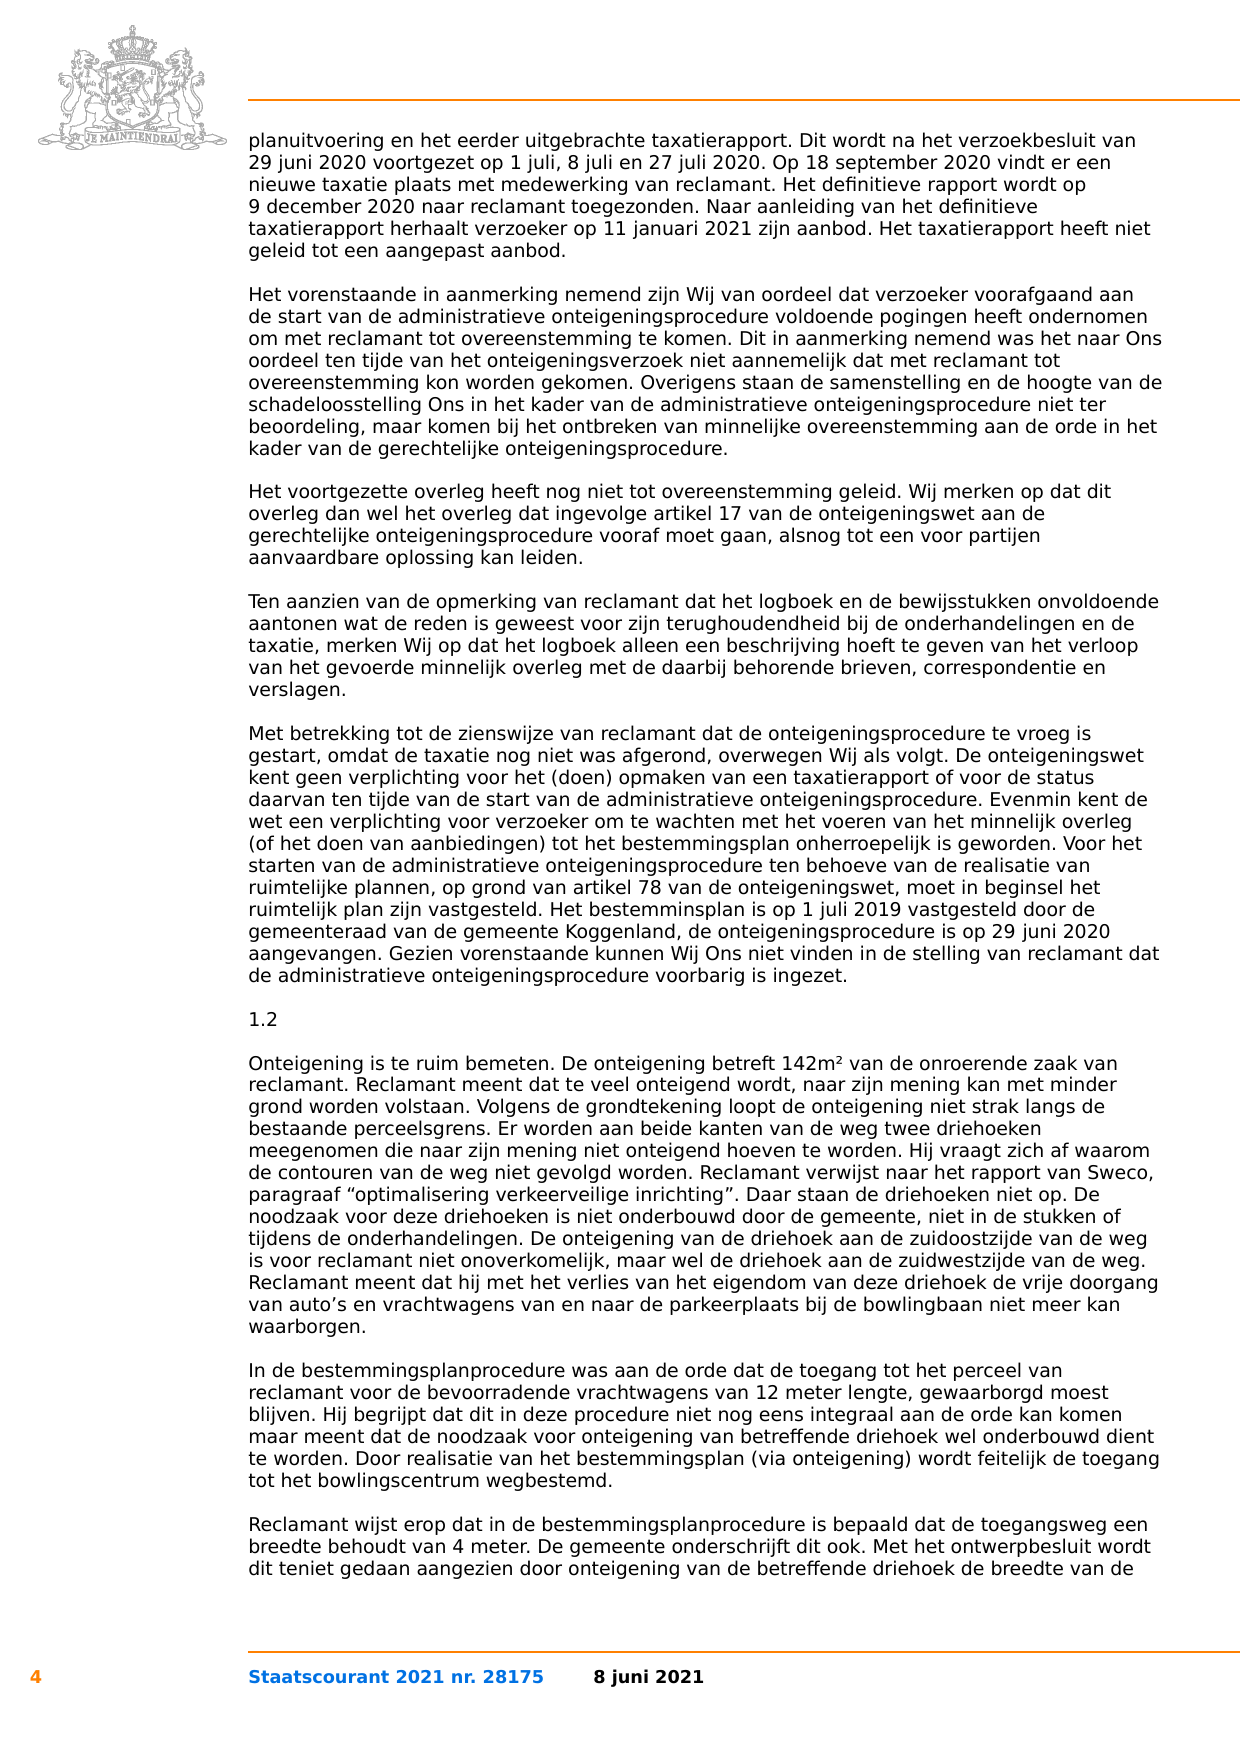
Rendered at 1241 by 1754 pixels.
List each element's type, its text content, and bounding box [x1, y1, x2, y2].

text Het vorenstaande in aanmerking nemend zijn Wij van oordeel dat verzoeker voorafgaand aan de start van de administratieve onteigeningsprocedure voldoende pogingen heeft ondernomen om met reclamant tot overeenstemming te komen. Dit in aanmerking nemend was het naar Ons oordeel ten tijde van het onteigeningsverzoek niet aannemelijk dat met reclamant tot overeenstemming kon worden gekomen. Overigens staan de samenstelling en de hoogte van de schadeloosstelling Ons in het kader van de administratieve onteigeningsprocedure niet ter beoordeling, maar komen bij het ontbreken van minnelijke overeenstemming aan de orde in het kader van de gerechtelijke onteigeningsprocedure. [248, 284, 1163, 459]
text planuitvoering en het eerder uitgebrachte taxatierapport. Dit wordt na het verzoekbesluit van 29 juni 2020 voortgezet op 1 juli, 8 juli en 27 juli 2020. Op 18 september 2020 vindt er een nieuwe taxatie plaats met medewerking van reclamant. Het definitieve rapport wordt op 9 december 2020 naar reclamant toegezonden. Naar aanleiding van het definitieve taxatierapport herhaalt verzoeker op 11 januari 2021 zijn aanbod. Het taxatierapport heeft niet geleid tot een aangepast aanbod. [248, 130, 1163, 262]
text Met betrekking tot de zienswijze van reclamant dat de onteigeningsprocedure te vroeg is gestart, omdat de taxatie nog niet was afgerond, overwegen Wij als volgt. De onteigeningswet kent geen verplichting voor het (doen) opmaken van een taxatierapport of voor de status daarvan ten tijde van de start van de administratieve onteigeningsprocedure. Evenmin kent de wet een verplichting voor verzoeker om te wachten met het voeren van het minnelijk overleg (of het doen van aanbiedingen) tot het bestemmingsplan onherroepelijk is geworden. Voor het starten van de administratieve onteigeningsprocedure ten behoeve van de realisatie van ruimtelijke plannen, op grond van artikel 78 van de onteigeningswet, moet in beginsel het ruimtelijk plan zijn vastgesteld. Het bestemminsplan is op 1 juli 2019 vastgesteld door de gemeenteraad van de gemeente Koggenland, de onteigeningsprocedure is op 29 juni 2020 aangevangen. Gezien vorenstaande kunnen Wij Ons niet vinden in de stelling van reclamant dat de administratieve onteigeningsprocedure voorbarig is ingezet. [248, 723, 1163, 987]
text Ten aanzien van de opmerking van reclamant dat het logboek en de bewijsstukken onvoldoende aantonen wat de reden is geweest voor zijn terughoudendheid bij de onderhandelingen en de taxatie, merken Wij op dat het logboek alleen een beschrijving hoeft te geven van het verloop van het gevoerde minnelijk overleg met de daarbij behorende brieven, correspondentie en verslagen. [248, 591, 1163, 701]
text Het voortgezette overleg heeft nog niet tot overeenstemming geleid. Wij merken op dat dit overleg dan wel het overleg dat ingevolge artikel 17 van de onteigeningswet aan de gerechtelijke onteigeningsprocedure vooraf moet gaan, alsnog tot een voor partijen aanvaardbare oplossing kan leiden. [248, 481, 1163, 569]
text In de bestemmingsplanprocedure was aan de orde dat de toegang tot het perceel van reclamant voor de bevoorradende vrachtwagens van 12 meter lengte, gewaarborgd moest blijven. Hij begrijpt dat dit in deze procedure niet nog eens integraal aan de orde kan komen maar meent dat de noodzaak voor onteigening van betreffende driehoek wel onderbouwd dient te worden. Door realisatie van het bestemmingsplan (via onteigening) wordt feitelijk de toegang tot het bowlingscentrum wegbestemd. [248, 1360, 1163, 1492]
text Onteigening is te ruim bemeten. De onteigening betreft 142m² van de onroerende zaak van reclamant. Reclamant meent dat te veel onteigend wordt, naar zijn mening kan met minder grond worden volstaan. Volgens de grondtekening loopt de onteigening niet strak langs de bestaande perceelsgrens. Er worden aan beide kanten van de weg twee driehoeken meegenomen die naar zijn mening niet onteigend hoeven te worden. Hij vraagt zich af waarom de contouren van de weg niet gevolgd worden. Reclamant verwijst naar het rapport van Sweco, paragraaf “optimalisering verkeerveilige inrichting”. Daar staan de driehoeken niet op. De noodzaak voor deze driehoeken is niet onderbouwd door de gemeente, niet in de stukken of tijdens de onderhandelingen. De onteigening van de driehoek aan de zuidoostzijde van de weg is voor reclamant niet onoverkomelijk, maar wel de driehoek aan de zuidwestzijde van de weg. Reclamant meent dat hij met het verlies van het eigendom van deze driehoek de vrije doorgang van auto’s en vrachtwagens van en naar de parkeerplaats bij de bowlingbaan niet meer kan waarborgen. [248, 1052, 1163, 1338]
picture [38, 25, 227, 150]
text Reclamant wijst erop dat in de bestemmingsplanprocedure is bepaald dat de toegangsweg een breedte behoudt van 4 meter. De gemeente onderschrijft dit ook. Met het ontwerpbesluit wordt dit teniet gedaan aangezien door onteigening van de betreffende driehoek de breedte van de [248, 1514, 1163, 1580]
text 1.2 [248, 1008, 1163, 1031]
